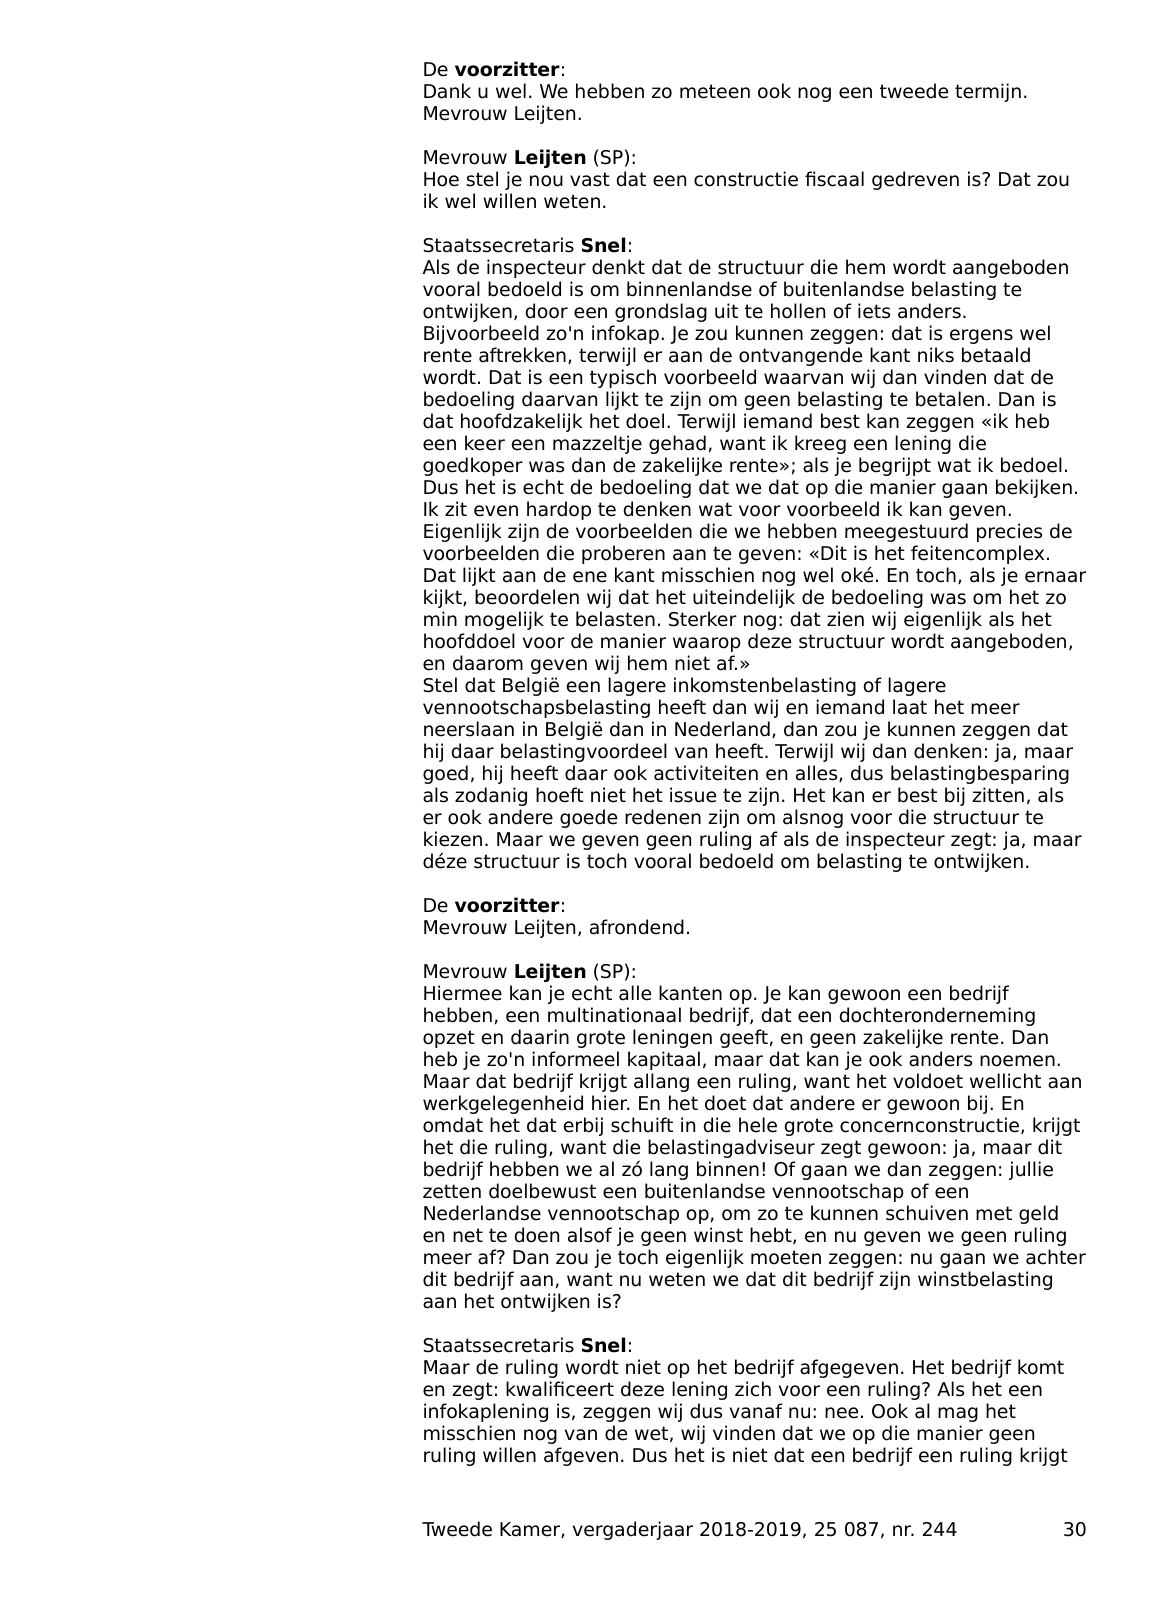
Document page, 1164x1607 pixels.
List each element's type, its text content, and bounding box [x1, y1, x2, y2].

text Stel dat België een lagere inkomstenbelasting of lagere vennootschapsbelasting heeft dan wij en iemand laat het meer neerslaan in België dan in Nederland, dan zou je kunnen zeggen dat hij daar belastingvoordeel van heeft. Terwijl wij dan denken: ja, maar goed, hij heeft daar ook activiteiten en alles, dus belastingbesparing als zodanig hoeft niet het issue te zijn. Het kan er best bij zitten, als er ook andere goede redenen zijn om alsnog voor die structuur te kiezen. Maar we geven geen ruling af als de inspecteur zegt: ja, maar déze structuur is toch vooral bedoeld om belasting te ontwijken. [422, 675, 1087, 873]
text Hiermee kan je echt alle kanten op. Je kan gewoon een bedrijf hebben, een multinationaal bedrijf, dat een dochteronderneming opzet en daarin grote leningen geeft, en geen zakelijke rente. Dan heb je zo'n informeel kapitaal, maar dat kan je ook anders noemen. Maar dat bedrijf krijgt allang een ruling, want het voldoet wellicht aan werkgelegenheid hier. En het doet dat andere er gewoon bij. En omdat het dat erbij schuift in die hele grote concernconstructie, krijgt het die ruling, want die belastingadviseur zegt gewoon: ja, maar dit bedrijf hebben we al zó lang binnen! Of gaan we dan zeggen: jullie zetten doelbewust een buitenlandse vennootschap of een Nederlandse vennootschap op, om zo te kunnen schuiven met geld en net te doen alsof je geen winst hebt, en nu geven we geen ruling meer af? Dan zou je toch eigenlijk moeten zeggen: nu gaan we achter dit bedrijf aan, want nu weten we dat dit bedrijf zijn winstbelasting aan het ontwijken is? [422, 983, 1087, 1313]
text De voorzitter: [422, 895, 1087, 917]
text Staatssecretaris Snel: [422, 1335, 1087, 1357]
text Maar de ruling wordt niet op het bedrijf afgegeven. Het bedrijf komt en zegt: kwalificeert deze lening zich voor een ruling? Als het een infokaplening is, zeggen wij dus vanaf nu: nee. Ook al mag het misschien nog van de wet, wij vinden dat we op die manier geen ruling willen afgeven. Dus het is niet dat een bedrijf een ruling krijgt [422, 1357, 1087, 1467]
text Staatssecretaris Snel: [422, 235, 1087, 257]
text Hoe stel je nou vast dat een constructie fiscaal gedreven is? Dat zou ik wel willen weten. [422, 169, 1087, 213]
text Dank u wel. We hebben zo meteen ook nog een tweede termijn. Mevrouw Leijten. [422, 81, 1087, 125]
text Mevrouw Leijten, afrondend. [422, 917, 1087, 939]
text Mevrouw Leijten (SP): [422, 961, 1087, 983]
text Als de inspecteur denkt dat de structuur die hem wordt aangeboden vooral bedoeld is om binnenlandse of buitenlandse belasting te ontwijken, door een grondslag uit te hollen of iets anders. Bijvoorbeeld zo'n infokap. Je zou kunnen zeggen: dat is ergens wel rente aftrekken, terwijl er aan de ontvangende kant niks betaald wordt. Dat is een typisch voorbeeld waarvan wij dan vinden dat de bedoeling daarvan lijkt te zijn om geen belasting te betalen. Dan is dat hoofdzakelijk het doel. Terwijl iemand best kan zeggen «ik heb een keer een mazzeltje gehad, want ik kreeg een lening die goedkoper was dan de zakelijke rente»; als je begrijpt wat ik bedoel. Dus het is echt de bedoeling dat we dat op die manier gaan bekijken. Ik zit even hardop te denken wat voor voorbeeld ik kan geven. Eigenlijk zijn de voorbeelden die we hebben meegestuurd precies de voorbeelden die proberen aan te geven: «Dit is het feitencomplex. Dat lijkt aan de ene kant misschien nog wel oké. En toch, als je ernaar kijkt, beoordelen wij dat het uiteindelijk de bedoeling was om het zo min mogelijk te belasten. Sterker nog: dat zien wij eigenlijk als het hoofddoel voor de manier waarop deze structuur wordt aangeboden, en daarom geven wij hem niet af.» [422, 257, 1087, 675]
text Mevrouw Leijten (SP): [422, 147, 1087, 169]
text De voorzitter: [422, 59, 1087, 81]
